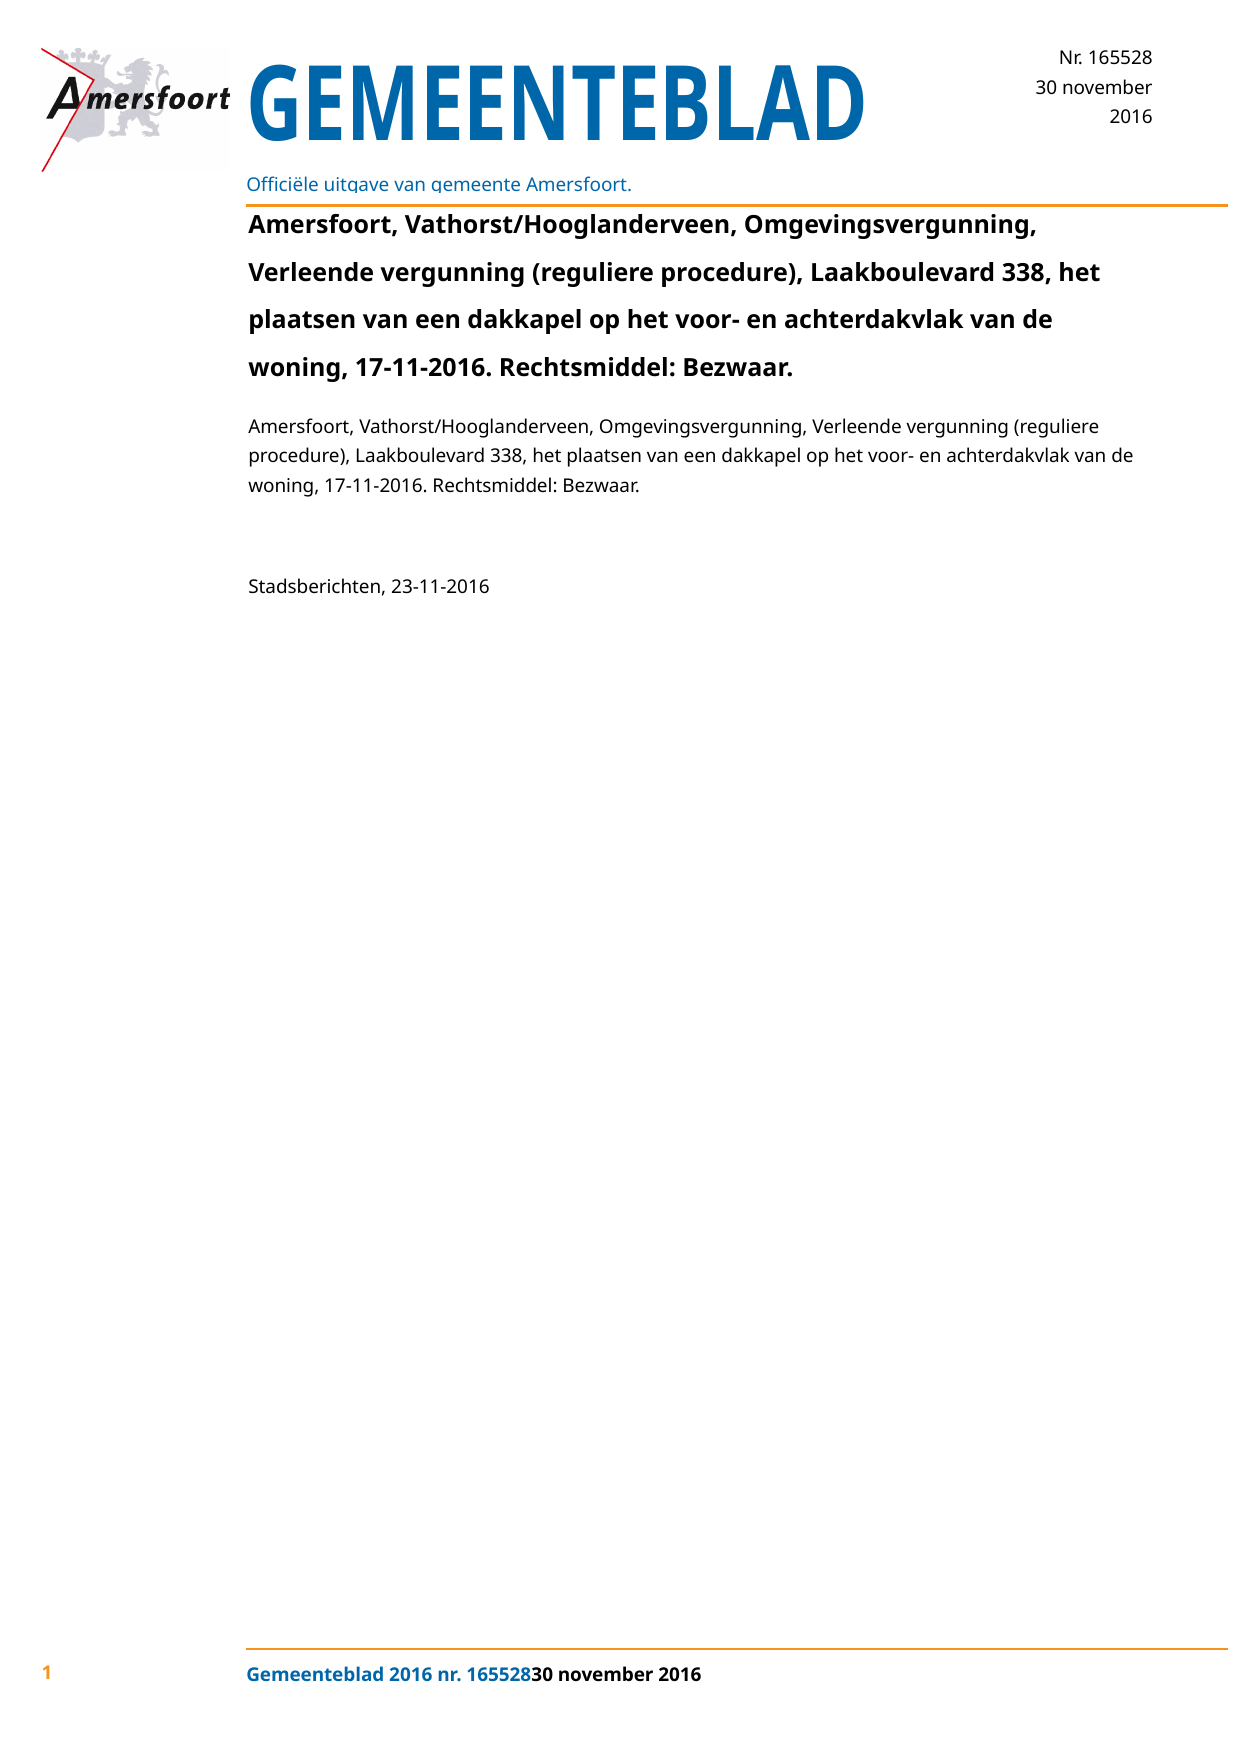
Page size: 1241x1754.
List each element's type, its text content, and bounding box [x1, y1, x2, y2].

picture [41, 47, 231, 172]
text Amersfoort, Vathorst/Hooglanderveen, Omgevingsvergunning, Verleende vergunning (reguliere procedure), Laakboulevard 338, het plaatsen van een dakkapel op het voor- en achterdakvlak van de woning, 17-11-2016. Rechtsmiddel: Bezwaar. [248, 413, 1152, 498]
text Amersfoort, Vathorst/Hooglanderveen, Omgevingsvergunning, Verleende vergunning (reguliere procedure), Laakboulevard 338, het plaatsen van een dakkapel op het voor- en achterdakvlak van de woning, 17-11-2016. Rechtsmiddel: Bezwaar. [248, 207, 1152, 384]
text Stadsberichten, 23-11-2016 [248, 573, 1152, 599]
